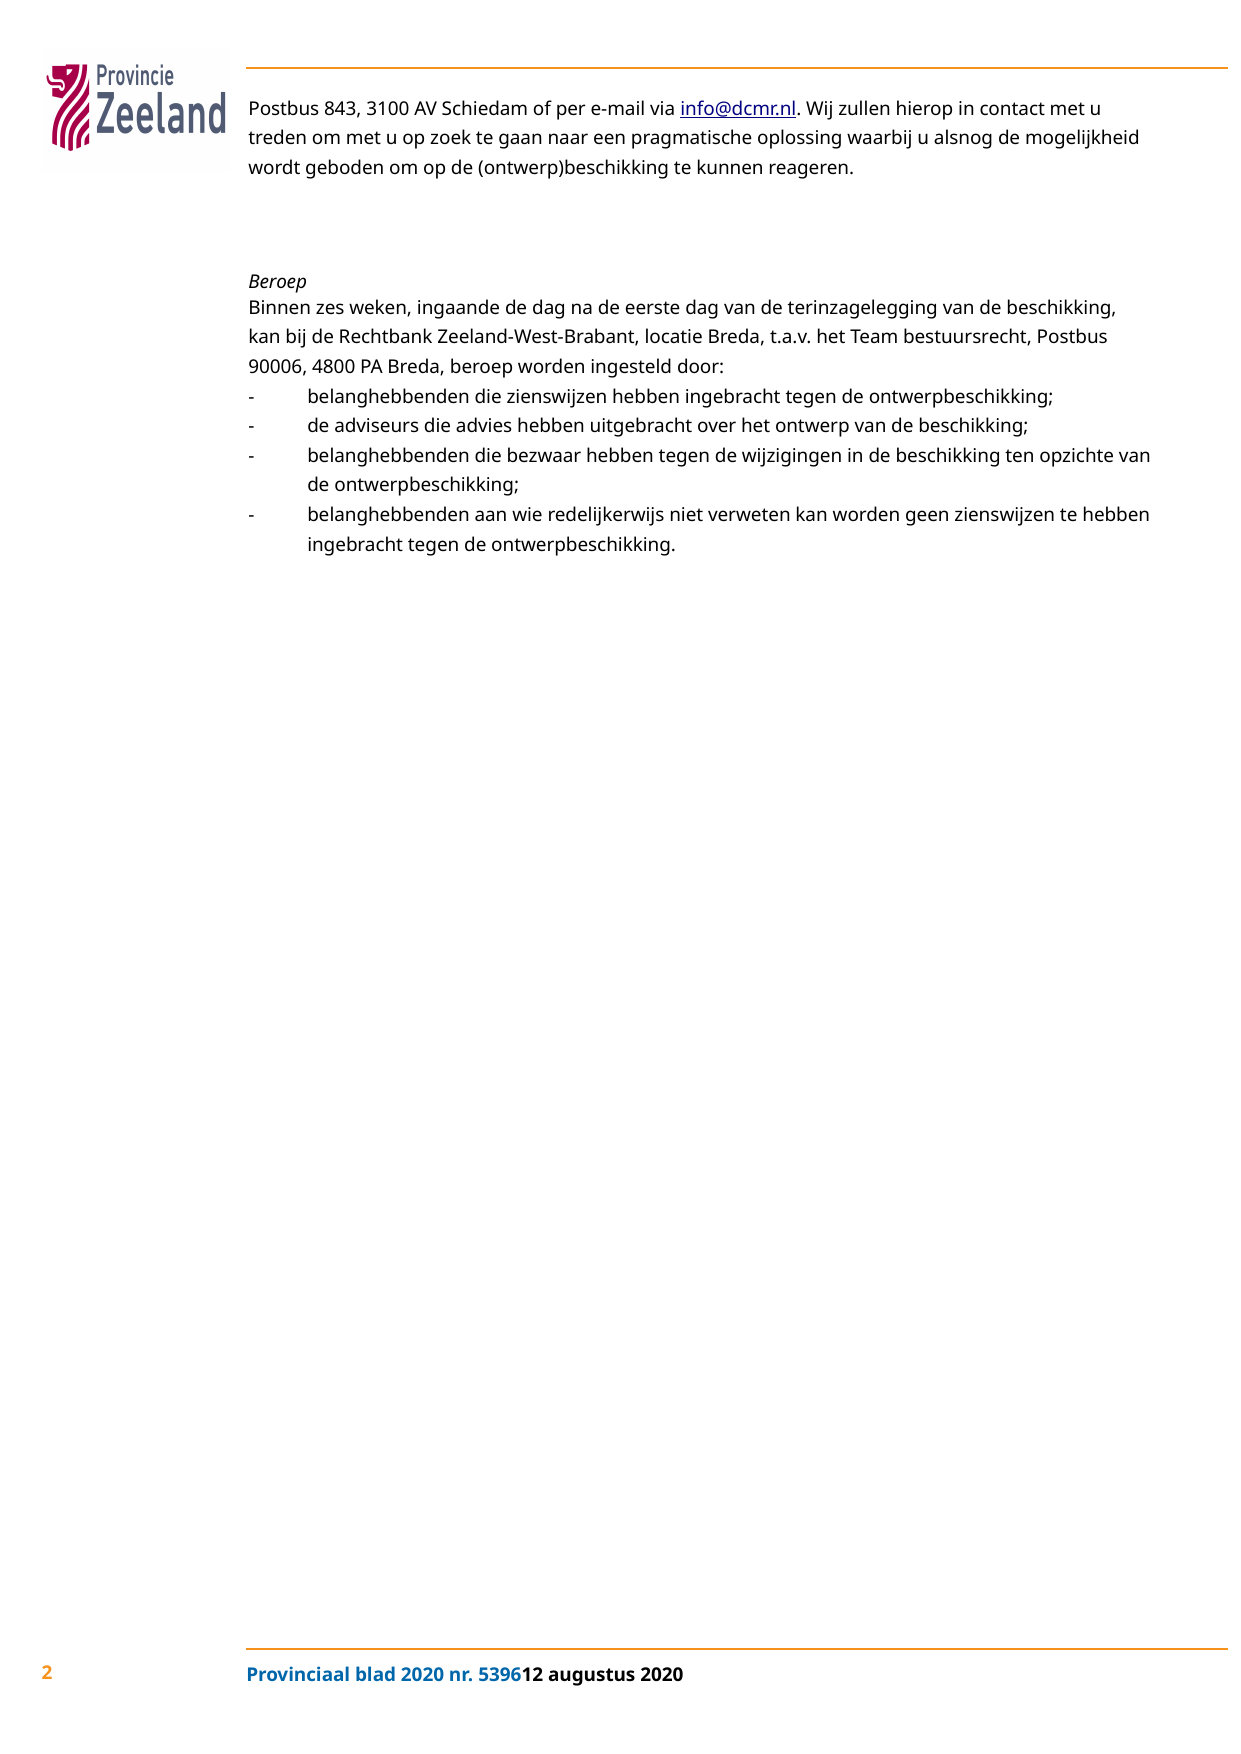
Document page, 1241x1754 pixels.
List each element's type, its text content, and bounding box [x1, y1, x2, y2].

list belanghebbenden die bezwaar hebben tegen de wijzigingen in de beschikking ten opzichte van de ontwerpbeschikking; [248, 442, 1152, 497]
picture [41, 47, 231, 172]
text Postbus 843, 3100 AV Schiedam of per e-mail via info@dcmr.nl. Wij zullen hierop in contact met u treden om met u op zoek te gaan naar een pragmatische oplossing waarbij u alsnog de mogelijkheid wordt geboden om op de (ontwerp)beschikking te kunnen reageren. [248, 95, 1152, 180]
list belanghebbenden die zienswijzen hebben ingebracht tegen de ontwerpbeschikking; [248, 383, 1152, 408]
list belanghebbenden aan wie redelijkerwijs niet verweten kan worden geen zienswijzen te hebben ingebracht tegen de ontwerpbeschikking. [248, 501, 1152, 556]
text Binnen zes weken, ingaande de dag na de eerste dag van de terinzagelegging van de beschikking, kan bij de Rechtbank Zeeland-West-Brabant, locatie Breda, t.a.v. het Team bestuursrecht, Postbus 90006, 4800 PA Breda, beroep worden ingesteld door: [248, 294, 1152, 379]
text Beroep [248, 268, 1152, 294]
list de adviseurs die advies hebben uitgebracht over het ontwerp van de beschikking; [248, 412, 1152, 438]
